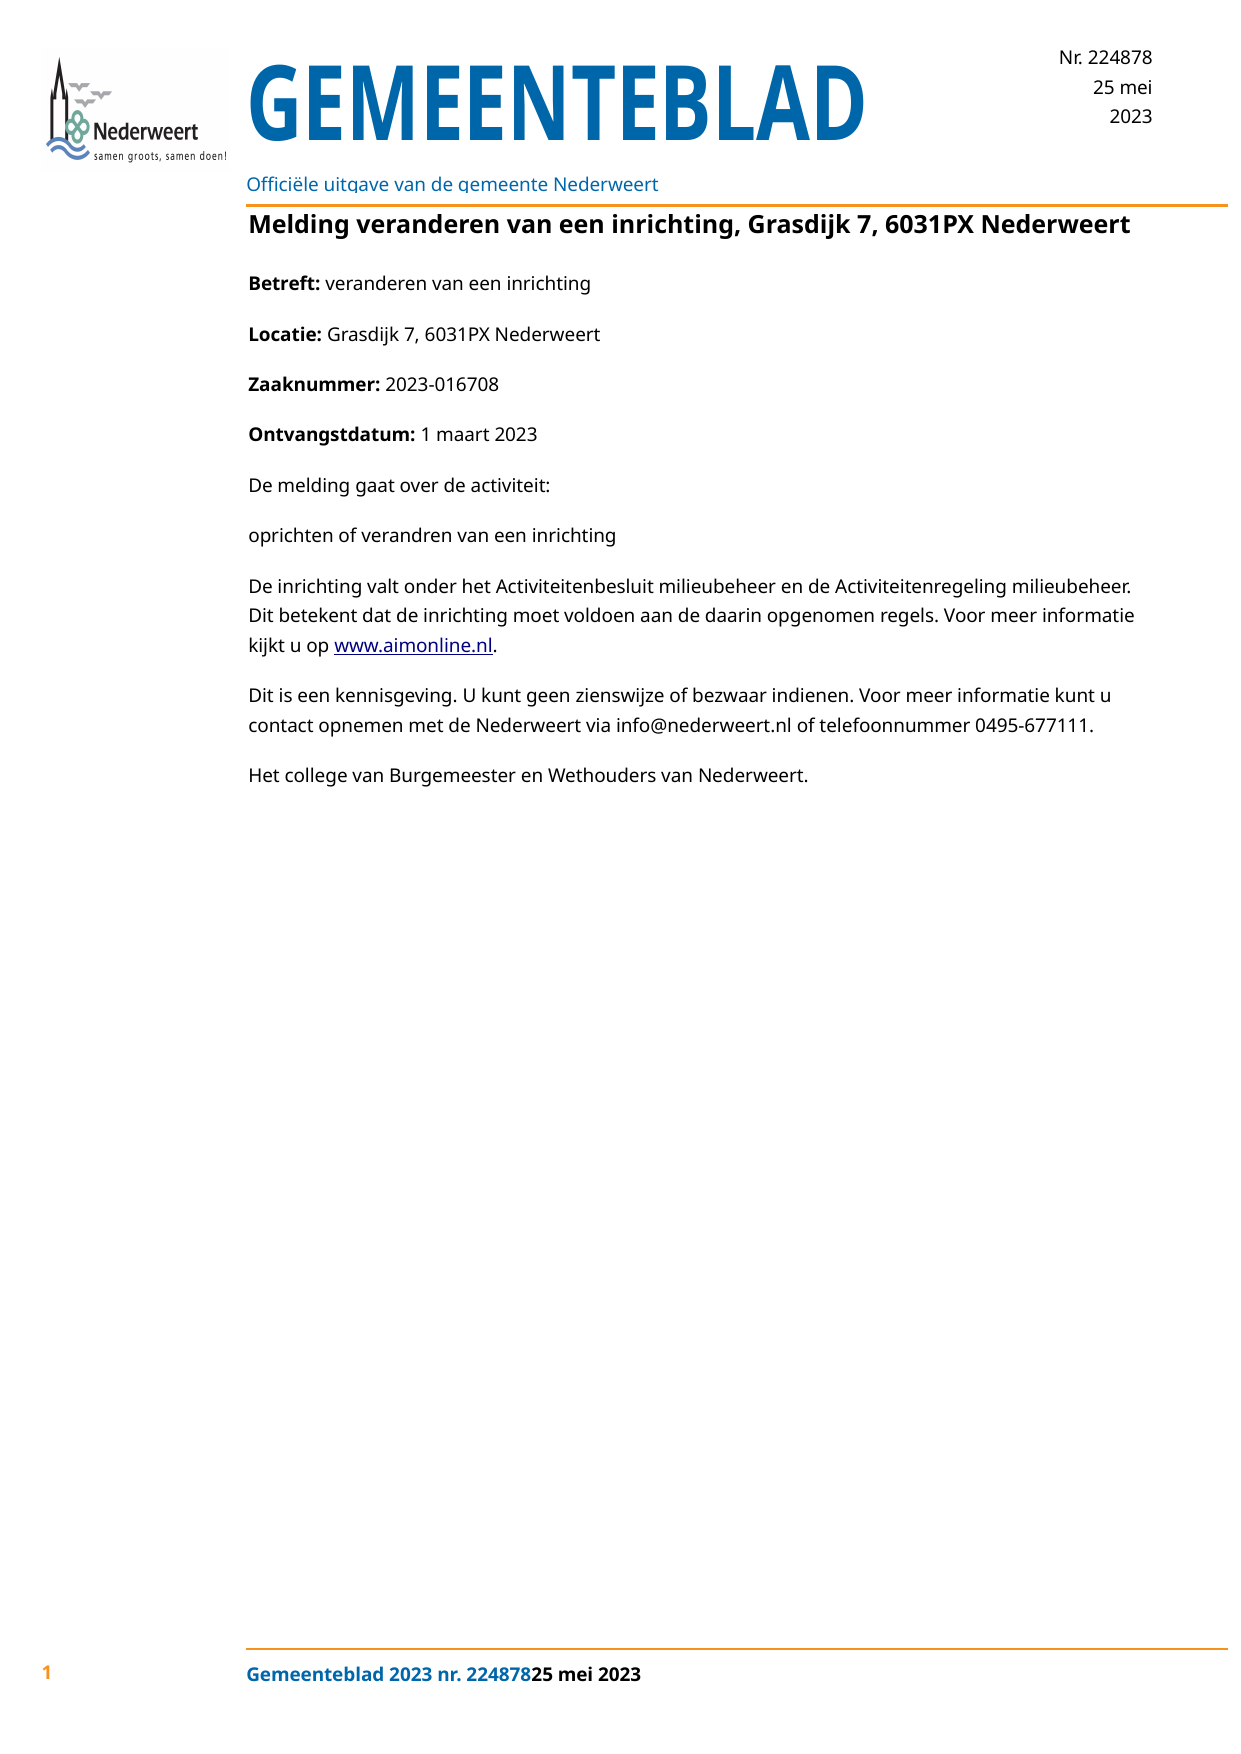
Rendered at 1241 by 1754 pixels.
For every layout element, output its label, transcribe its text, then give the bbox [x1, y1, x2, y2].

text Locatie: Grasdijk 7, 6031PX Nederweert [248, 321, 1152, 346]
text Dit is een kennisgeving. U kunt geen zienswijze of bezwaar indienen. Voor meer informatie kunt u contact opnemen met de Nederweert via info@nederweert.nl of telefoonnummer 0495-677111. [248, 682, 1152, 738]
picture [41, 47, 231, 172]
text De melding gaat over de activiteit: [248, 472, 1152, 498]
text Betreft: veranderen van een inrichting [248, 270, 1152, 296]
text Het college van Burgemeester en Wethouders van Nederweert. [248, 762, 1152, 788]
text oprichten of verandren van een inrichting [248, 522, 1152, 548]
text Ontvangstdatum: 1 maart 2023 [248, 422, 1152, 447]
text Melding veranderen van een inrichting, Grasdijk 7, 6031PX Nederweert [248, 207, 1152, 241]
text Zaaknummer: 2023-016708 [248, 371, 1152, 397]
text De inrichting valt onder het Activiteitenbesluit milieubeheer en de Activiteitenregeling milieubeheer. Dit betekent dat de inrichting moet voldoen aan de daarin opgenomen regels. Voor meer informatie kijkt u op www.aimonline.nl. [248, 573, 1152, 658]
